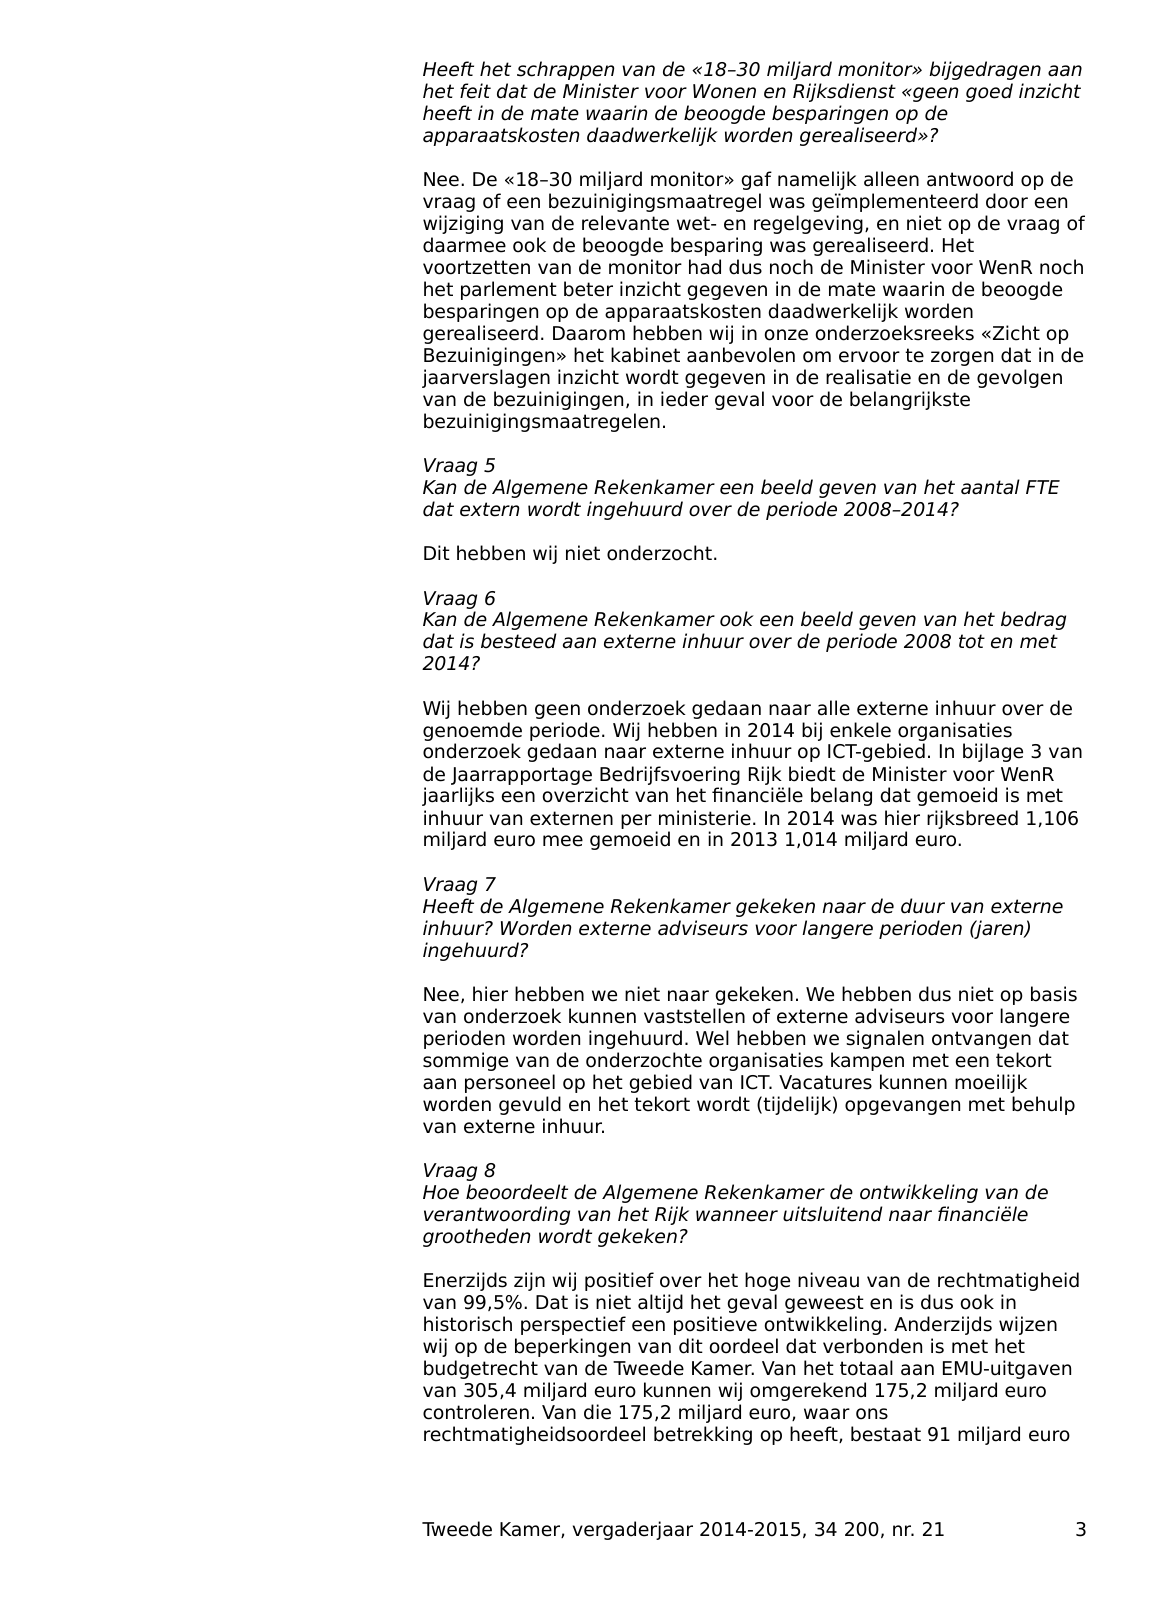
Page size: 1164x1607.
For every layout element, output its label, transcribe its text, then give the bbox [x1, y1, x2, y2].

text Kan de Algemene Rekenkamer een beeld geven van het aantal FTE dat extern wordt ingehuurd over de periode 2008–2014? [422, 477, 1087, 521]
text Kan de Algemene Rekenkamer ook een beeld geven van het bedrag dat is besteed aan externe inhuur over de periode 2008 tot en met 2014? [422, 609, 1087, 675]
text Heeft de Algemene Rekenkamer gekeken naar de duur van externe inhuur? Worden externe adviseurs voor langere perioden (jaren) ingehuurd? [422, 896, 1087, 961]
text Vraag 7 [422, 873, 1087, 896]
text Wij hebben geen onderzoek gedaan naar alle externe inhuur over de genoemde periode. Wij hebben in 2014 bij enkele organisaties onderzoek gedaan naar externe inhuur op ICT-gebied. In bijlage 3 van de Jaarrapportage Bedrijfsvoering Rijk biedt de Minister voor WenR jaarlijks een overzicht van het financiële belang dat gemoeid is met inhuur van externen per ministerie. In 2014 was hier rijksbreed 1,106 miljard euro mee gemoeid en in 2013 1,014 miljard euro. [422, 697, 1087, 851]
text Vraag 8 [422, 1160, 1087, 1182]
text Dit hebben wij niet onderzocht. [422, 543, 1087, 565]
text Nee, hier hebben we niet naar gekeken. We hebben dus niet op basis van onderzoek kunnen vaststellen of externe adviseurs voor langere perioden worden ingehuurd. Wel hebben we signalen ontvangen dat sommige van de onderzochte organisaties kampen met een tekort aan personeel op het gebied van ICT. Vacatures kunnen moeilijk worden gevuld en het tekort wordt (tijdelijk) opgevangen met behulp van externe inhuur. [422, 984, 1087, 1137]
text Nee. De «18–30 miljard monitor» gaf namelijk alleen antwoord op de vraag of een bezuinigingsmaatregel was geïmplementeerd door een wijziging van de relevante wet- en regelgeving, en niet op de vraag of daarmee ook de beoogde besparing was gerealiseerd. Het voortzetten van de monitor had dus noch de Minister voor WenR noch het parlement beter inzicht gegeven in de mate waarin de beoogde besparingen op de apparaatskosten daadwerkelijk worden gerealiseerd. Daarom hebben wij in onze onderzoeksreeks «Zicht op Bezuinigingen» het kabinet aanbevolen om ervoor te zorgen dat in de jaarverslagen inzicht wordt gegeven in de realisatie en de gevolgen van de bezuinigingen, in ieder geval voor de belangrijkste bezuinigingsmaatregelen. [422, 169, 1087, 433]
text Vraag 5 [422, 455, 1087, 477]
text Enerzijds zijn wij positief over het hoge niveau van de rechtmatigheid van 99,5%. Dat is niet altijd het geval geweest en is dus ook in historisch perspectief een positieve ontwikkeling. Anderzijds wijzen wij op de beperkingen van dit oordeel dat verbonden is met het budgetrecht van de Tweede Kamer. Van het totaal aan EMU-uitgaven van 305,4 miljard euro kunnen wij omgerekend 175,2 miljard euro controleren. Van die 175,2 miljard euro, waar ons rechtmatigheidsoordeel betrekking op heeft, bestaat 91 miljard euro [422, 1270, 1087, 1446]
text Vraag 6 [422, 587, 1087, 609]
text Heeft het schrappen van de «18–30 miljard monitor» bijgedragen aan het feit dat de Minister voor Wonen en Rijksdienst «geen goed inzicht heeft in de mate waarin de beoogde besparingen op de apparaatskosten daadwerkelijk worden gerealiseerd»? [422, 59, 1087, 147]
text Hoe beoordeelt de Algemene Rekenkamer de ontwikkeling van de verantwoording van het Rijk wanneer uitsluitend naar financiële grootheden wordt gekeken? [422, 1182, 1087, 1248]
